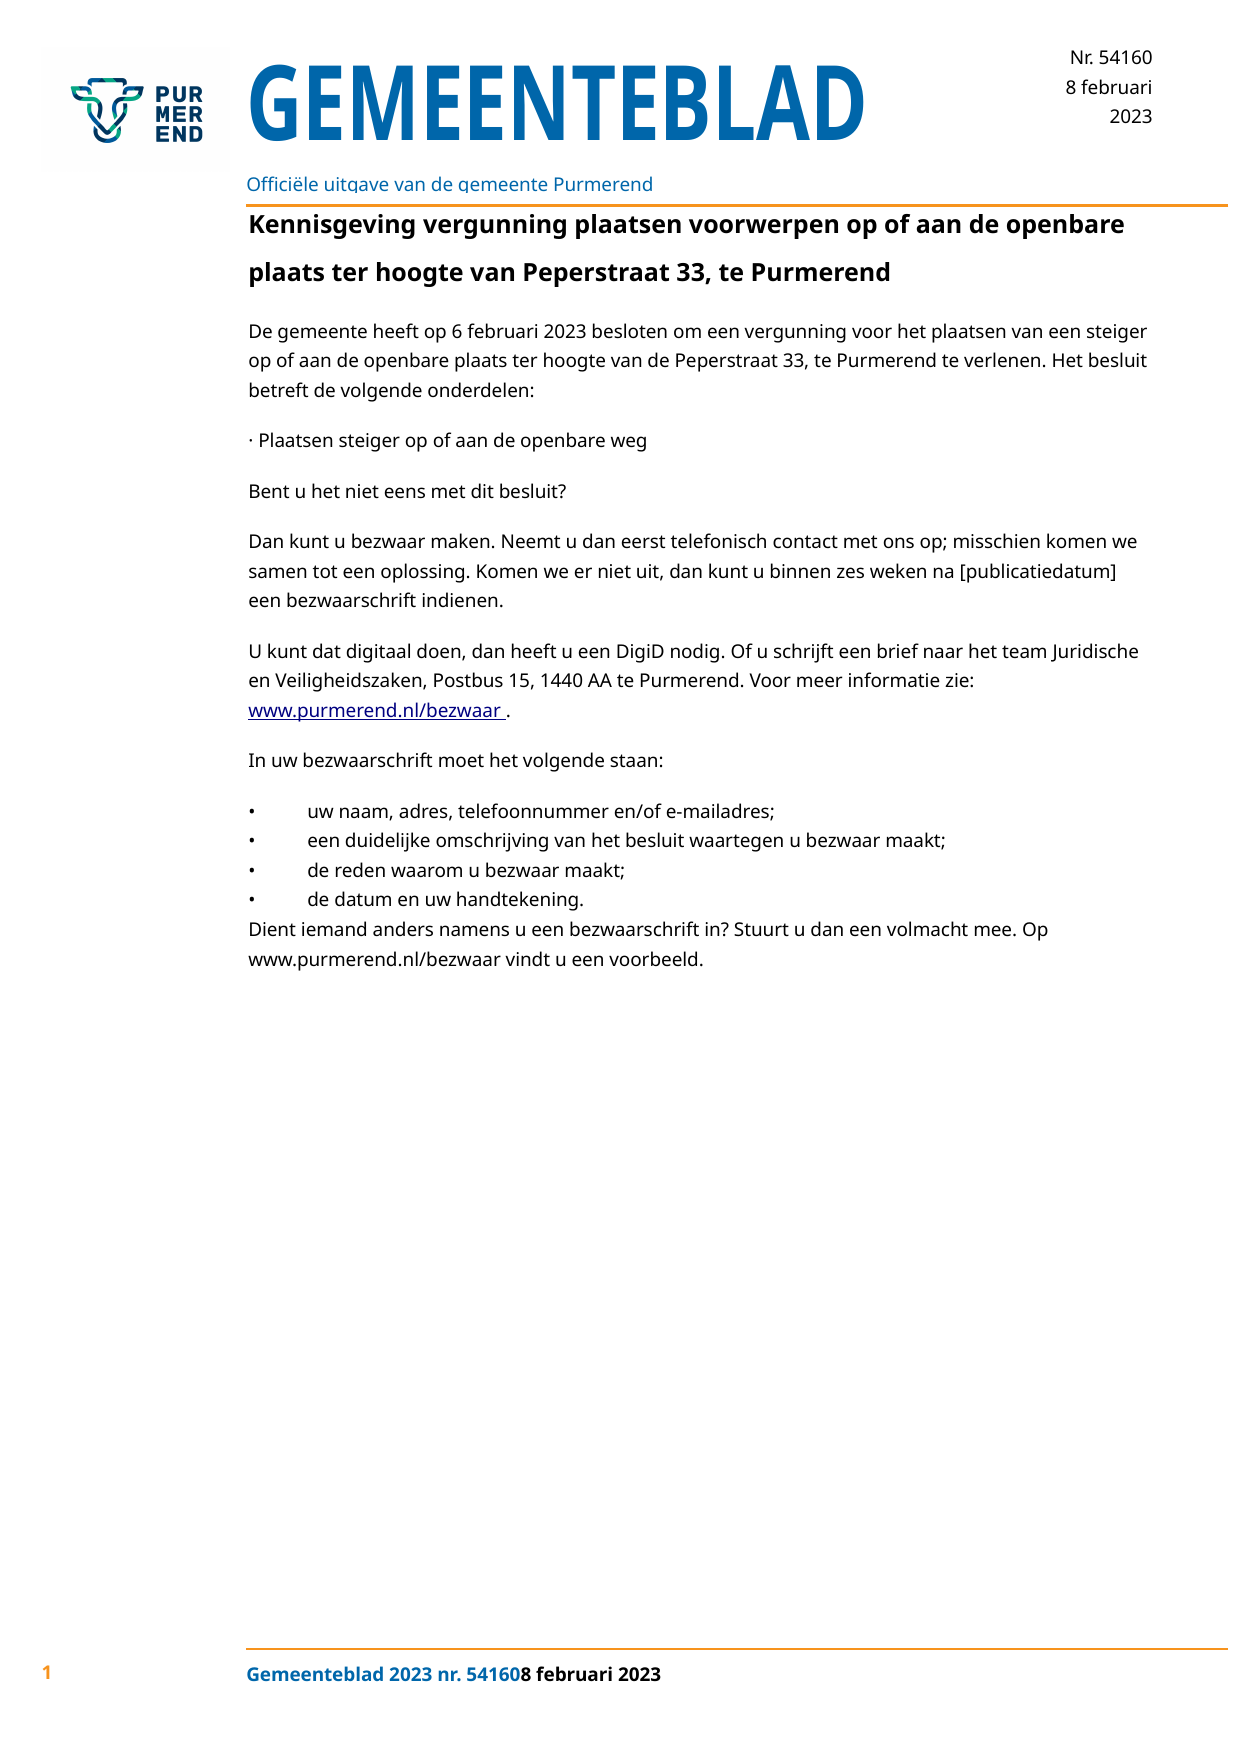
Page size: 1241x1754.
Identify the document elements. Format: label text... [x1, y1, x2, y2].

list de datum en uw handtekening. [248, 887, 1152, 912]
text Kennisgeving vergunning plaatsen voorwerpen op of aan de openbare plaats ter hoogte van Peperstraat 33, te Purmerend [248, 207, 1152, 288]
list de reden waarom u bezwaar maakt; [248, 857, 1152, 883]
text U kunt dat digitaal doen, dan heeft u een DigiD nodig. Of u schrijft een brief naar het team Juridische en Veiligheidszaken, Postbus 15, 1440 AA te Purmerend. Voor meer informatie zie: www.purmerend.nl/bezwaar . [248, 638, 1152, 723]
text Dient iemand anders namens u een bezwaarschrift in? Stuurt u dan een volmacht mee. Op www.purmerend.nl/bezwaar vindt u een voorbeeld. [248, 916, 1152, 972]
text Dan kunt u bezwaar maken. Neemt u dan eerst telefonisch contact met ons op; misschien komen we samen tot een oplossing. Komen we er niet uit, dan kunt u binnen zes weken na [publicatiedatum] een bezwaarschrift indienen. [248, 528, 1152, 613]
text · Plaatsen steiger op of aan de openbare weg [248, 427, 1152, 453]
text In uw bezwaarschrift moet het volgende staan: [248, 747, 1152, 773]
text De gemeente heeft op 6 februari 2023 besloten om een vergunning voor het plaatsen van een steiger op of aan de openbare plaats ter hoogte van de Peperstraat 33, te Purmerend te verlenen. Het besluit betreft de volgende onderdelen: [248, 318, 1152, 403]
list uw naam, adres, telefoonnummer en/of e-mailadres; [248, 798, 1152, 824]
text Bent u het niet eens met dit besluit? [248, 478, 1152, 504]
picture [41, 47, 231, 172]
list een duidelijke omschrijving van het besluit waartegen u bezwaar maakt; [248, 827, 1152, 853]
